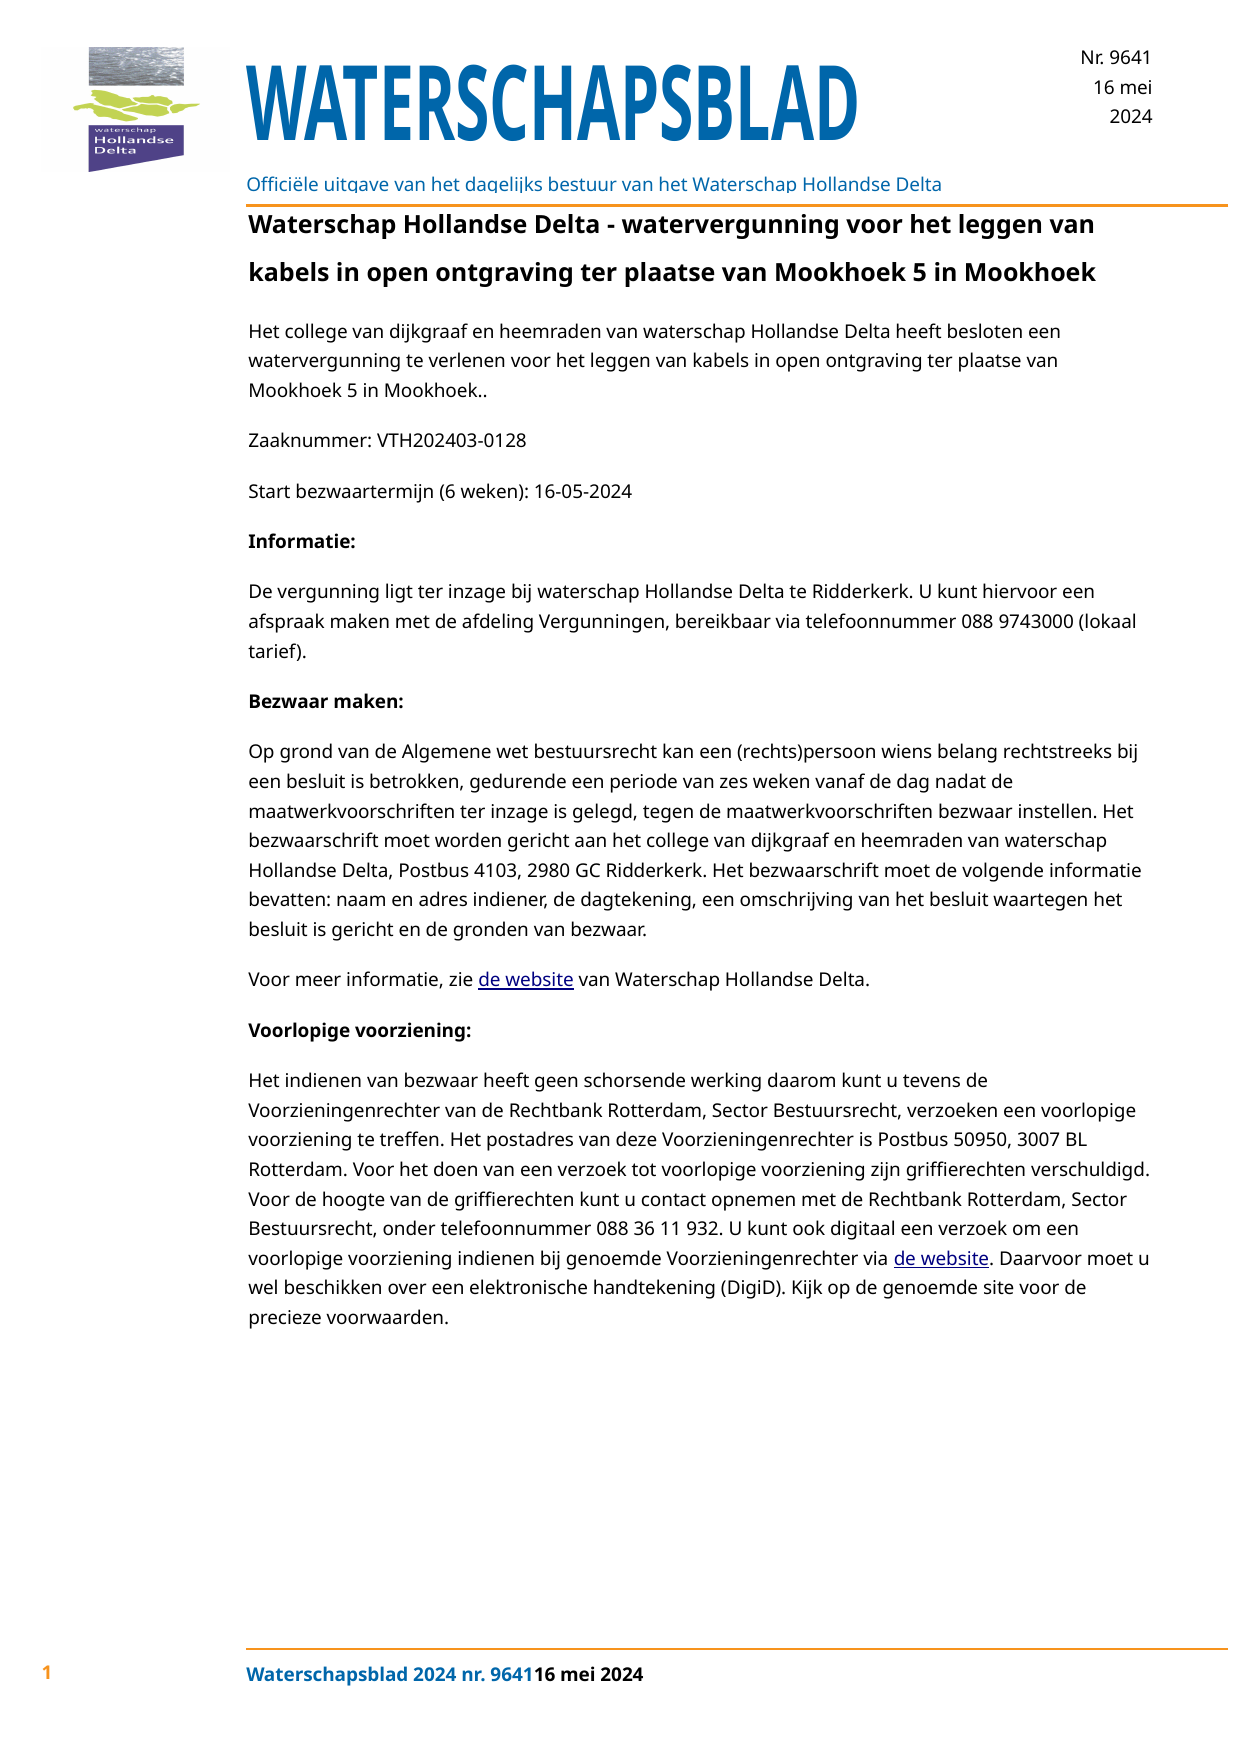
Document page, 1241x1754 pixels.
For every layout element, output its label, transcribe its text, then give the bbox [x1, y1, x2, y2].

text Informatie: [248, 528, 1152, 554]
text De vergunning ligt ter inzage bij waterschap Hollandse Delta te Ridderkerk. U kunt hiervoor een afspraak maken met de afdeling Vergunningen, bereikbaar via telefoonnummer 088 9743000 (lokaal tarief). [248, 579, 1152, 664]
text Voor meer informatie, zie de website van Waterschap Hollandse Delta. [248, 967, 1152, 992]
text Start bezwaartermijn (6 weken): 16-05-2024 [248, 478, 1152, 504]
text Op grond van de Algemene wet bestuursrecht kan een (rechts)persoon wiens belang rechtstreeks bij een besluit is betrokken, gedurende een periode van zes weken vanaf de dag nadat de maatwerkvoorschriften ter inzage is gelegd, tegen de maatwerkvoorschriften bezwaar instellen. Het bezwaarschrift moet worden gericht aan het college van dijkgraaf en heemraden van waterschap Hollandse Delta, Postbus 4103, 2980 GC Ridderkerk. Het bezwaarschrift moet de volgende informatie bevatten: naam en adres indiener, de dagtekening, een omschrijving van het besluit waartegen het besluit is gericht en de gronden van bezwaar. [248, 739, 1152, 942]
picture [41, 47, 231, 172]
text Voorlopige voorziening: [248, 1017, 1152, 1043]
text Zaaknummer: VTH202403-0128 [248, 427, 1152, 453]
text Waterschap Hollandse Delta - watervergunning voor het leggen van kabels in open ontgraving ter plaatse van Mookhoek 5 in Mookhoek [248, 207, 1152, 288]
text Het indienen van bezwaar heeft geen schorsende werking daarom kunt u tevens de Voorzieningenrechter van de Rechtbank Rotterdam, Sector Bestuursrecht, verzoeken een voorlopige voorziening te treffen. Het postadres van deze Voorzieningenrechter is Postbus 50950, 3007 BL Rotterdam. Voor het doen van een verzoek tot voorlopige voorziening zijn griffierechten verschuldigd. Voor de hoogte van de griffierechten kunt u contact opnemen met de Rechtbank Rotterdam, Sector Bestuursrecht, onder telefoonnummer 088 36 11 932. U kunt ook digitaal een verzoek om een voorlopige voorziening indienen bij genoemde Voorzieningenrechter via de website. Daarvoor moet u wel beschikken over een elektronische handtekening (DigiD). Kijk op de genoemde site voor de precieze voorwaarden. [248, 1067, 1152, 1330]
text Het college van dijkgraaf en heemraden van waterschap Hollandse Delta heeft besloten een watervergunning te verlenen voor het leggen van kabels in open ontgraving ter plaatse van Mookhoek 5 in Mookhoek.. [248, 318, 1152, 403]
text Bezwaar maken: [248, 688, 1152, 714]
